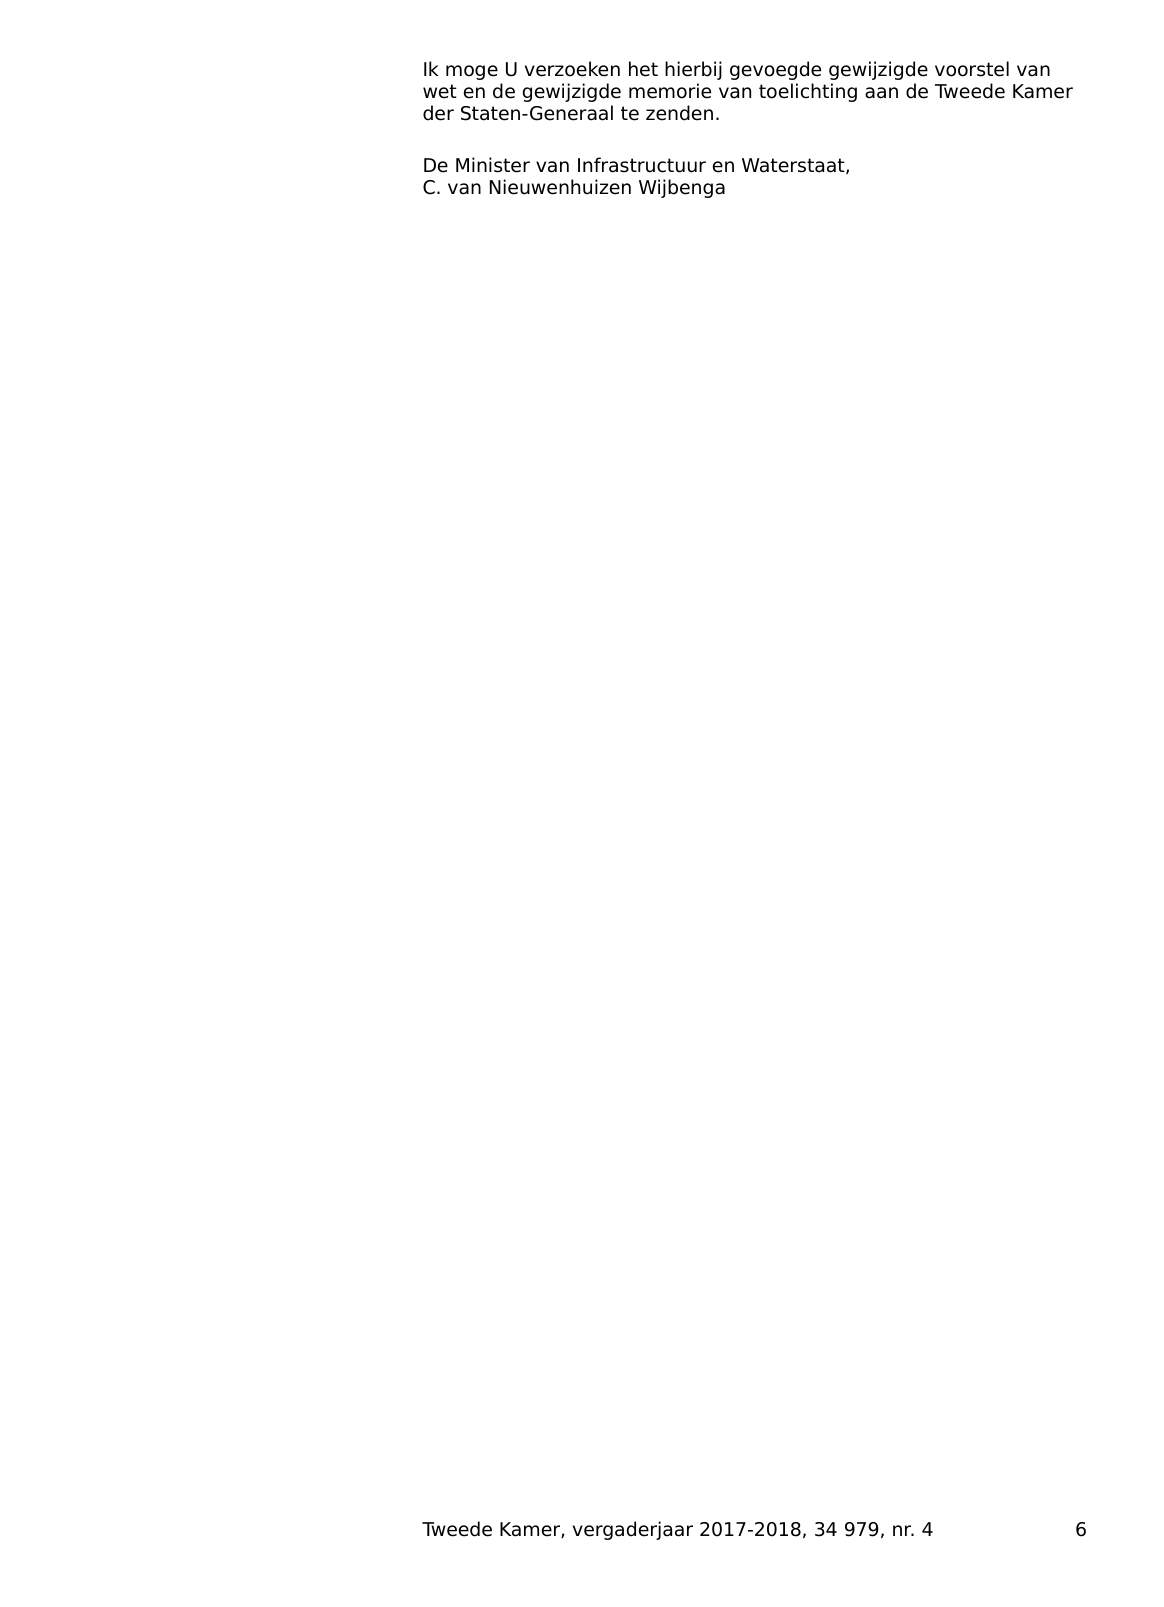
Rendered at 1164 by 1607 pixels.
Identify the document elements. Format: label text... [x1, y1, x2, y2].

text De Minister van Infrastructuur en Waterstaat, C. van Nieuwenhuizen Wijbenga [422, 155, 1087, 199]
text Ik moge U verzoeken het hierbij gevoegde gewijzigde voorstel van wet en de gewijzigde memorie van toelichting aan de Tweede Kamer der Staten-Generaal te zenden. [422, 59, 1087, 125]
